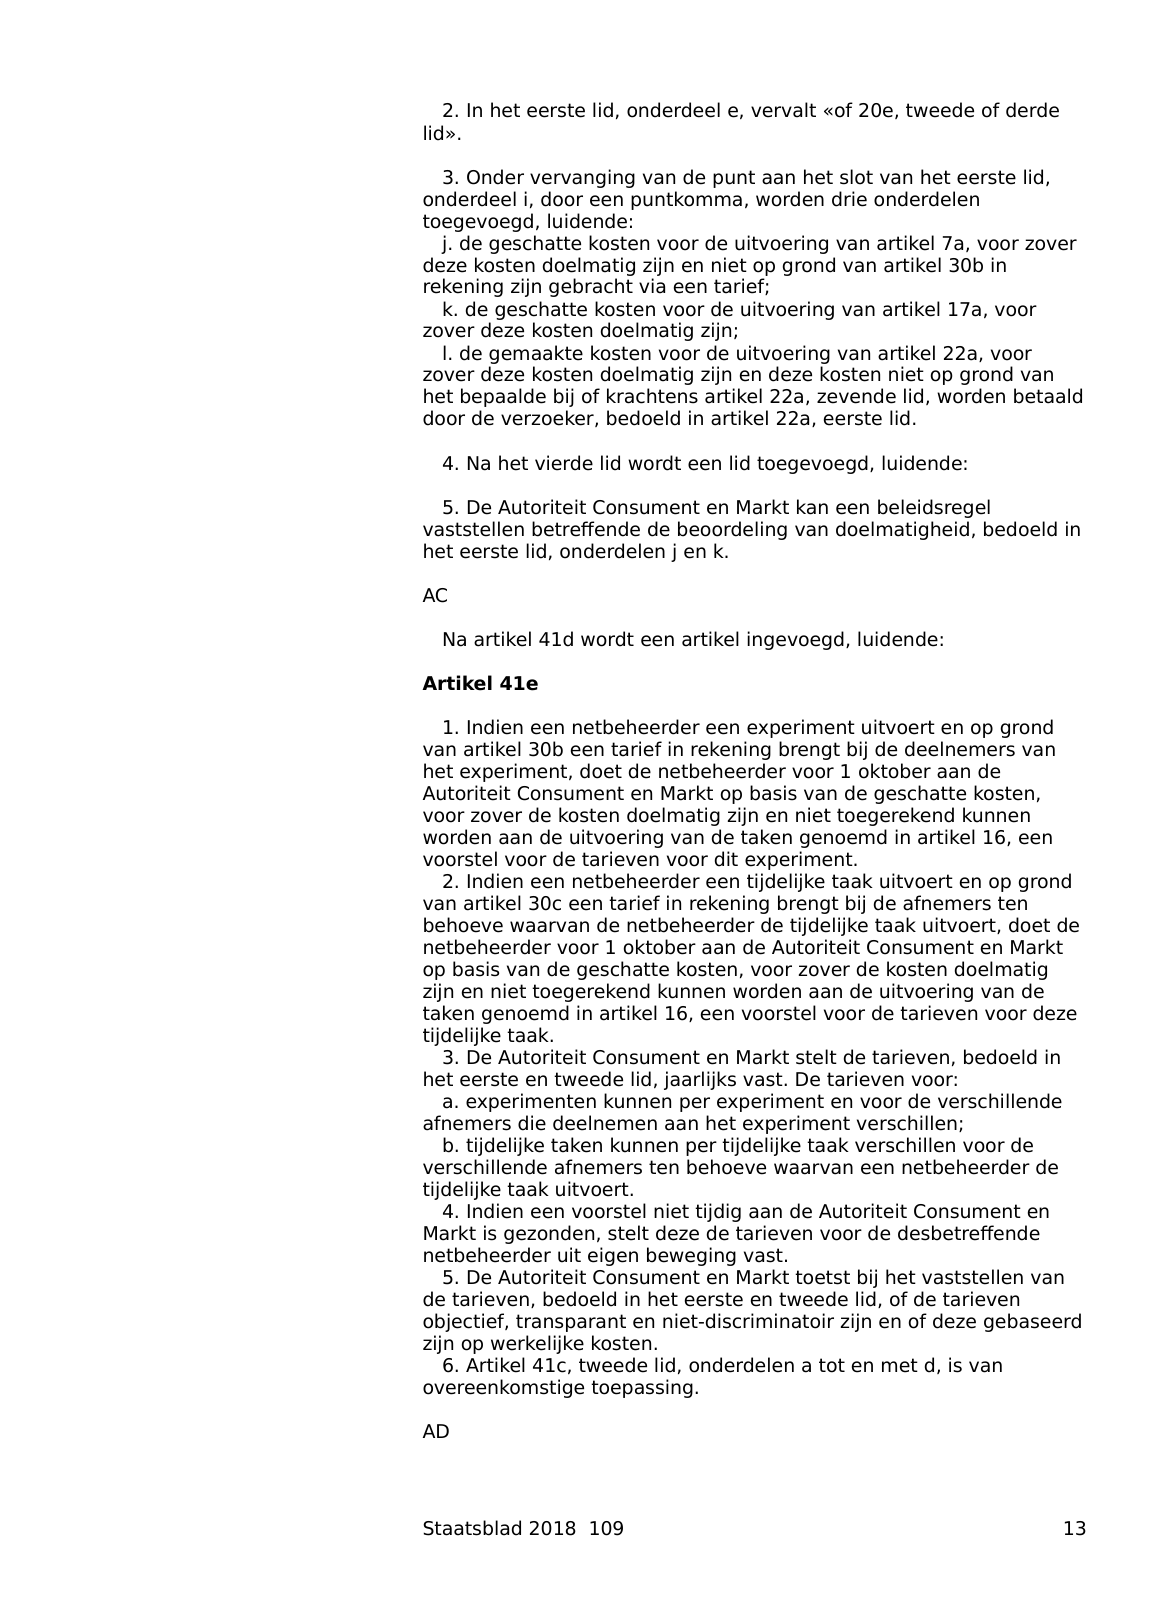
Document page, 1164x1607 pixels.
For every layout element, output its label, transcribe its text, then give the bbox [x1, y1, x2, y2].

text 4. Indien een voorstel niet tijdig aan de Autoriteit Consument en Markt is gezonden, stelt deze de tarieven voor de desbetreffende netbeheerder uit eigen beweging vast. [422, 1201, 1087, 1267]
text k. de geschatte kosten voor de uitvoering van artikel 17a, voor zover deze kosten doelmatig zijn; [422, 298, 1087, 342]
text 5. De Autoriteit Consument en Markt toetst bij het vaststellen van de tarieven, bedoeld in het eerste en tweede lid, of de tarieven objectief, transparant en niet-discriminatoir zijn en of deze gebaseerd zijn op werkelijke kosten. [422, 1267, 1087, 1355]
text 5. De Autoriteit Consument en Markt kan een beleidsregel vaststellen betreffende de beoordeling van doelmatigheid, bedoeld in het eerste lid, onderdelen j en k. [422, 497, 1087, 563]
text a. experimenten kunnen per experiment en voor de verschillende afnemers die deelnemen aan het experiment verschillen; [422, 1091, 1087, 1135]
text 2. Indien een netbeheerder een tijdelijke taak uitvoert en op grond van artikel 30c een tarief in rekening brengt bij de afnemers ten behoeve waarvan de netbeheerder de tijdelijke taak uitvoert, doet de netbeheerder voor 1 oktober aan de Autoriteit Consument en Markt op basis van de geschatte kosten, voor zover de kosten doelmatig zijn en niet toegerekend kunnen worden aan de uitvoering van de taken genoemd in artikel 16, een voorstel voor de tarieven voor deze tijdelijke taak. [422, 871, 1087, 1047]
text AD [422, 1421, 1087, 1443]
text 3. Onder vervanging van de punt aan het slot van het eerste lid, onderdeel i, door een puntkomma, worden drie onderdelen toegevoegd, luidende: [422, 167, 1087, 232]
text 6. Artikel 41c, tweede lid, onderdelen a tot en met d, is van overeenkomstige toepassing. [422, 1355, 1087, 1399]
text AC [422, 585, 1087, 607]
text l. de gemaakte kosten voor de uitvoering van artikel 22a, voor zover deze kosten doelmatig zijn en deze kosten niet op grond van het bepaalde bij of krachtens artikel 22a, zevende lid, worden betaald door de verzoeker, bedoeld in artikel 22a, eerste lid. [422, 342, 1087, 430]
subtitle Artikel 41e [422, 673, 1087, 695]
text 1. Indien een netbeheerder een experiment uitvoert en op grond van artikel 30b een tarief in rekening brengt bij de deelnemers van het experiment, doet de netbeheerder voor 1 oktober aan de Autoriteit Consument en Markt op basis van de geschatte kosten, voor zover de kosten doelmatig zijn en niet toegerekend kunnen worden aan de uitvoering van de taken genoemd in artikel 16, een voorstel voor de tarieven voor dit experiment. [422, 717, 1087, 871]
text 4. Na het vierde lid wordt een lid toegevoegd, luidende: [422, 452, 1087, 474]
text 3. De Autoriteit Consument en Markt stelt de tarieven, bedoeld in het eerste en tweede lid, jaarlijks vast. De tarieven voor: [422, 1047, 1087, 1091]
text Na artikel 41d wordt een artikel ingevoegd, luidende: [422, 629, 1087, 651]
text 2. In het eerste lid, onderdeel e, vervalt «of 20e, tweede of derde lid». [422, 100, 1087, 144]
text j. de geschatte kosten voor de uitvoering van artikel 7a, voor zover deze kosten doelmatig zijn en niet op grond van artikel 30b in rekening zijn gebracht via een tarief; [422, 232, 1087, 298]
text b. tijdelijke taken kunnen per tijdelijke taak verschillen voor de verschillende afnemers ten behoeve waarvan een netbeheerder de tijdelijke taak uitvoert. [422, 1135, 1087, 1201]
